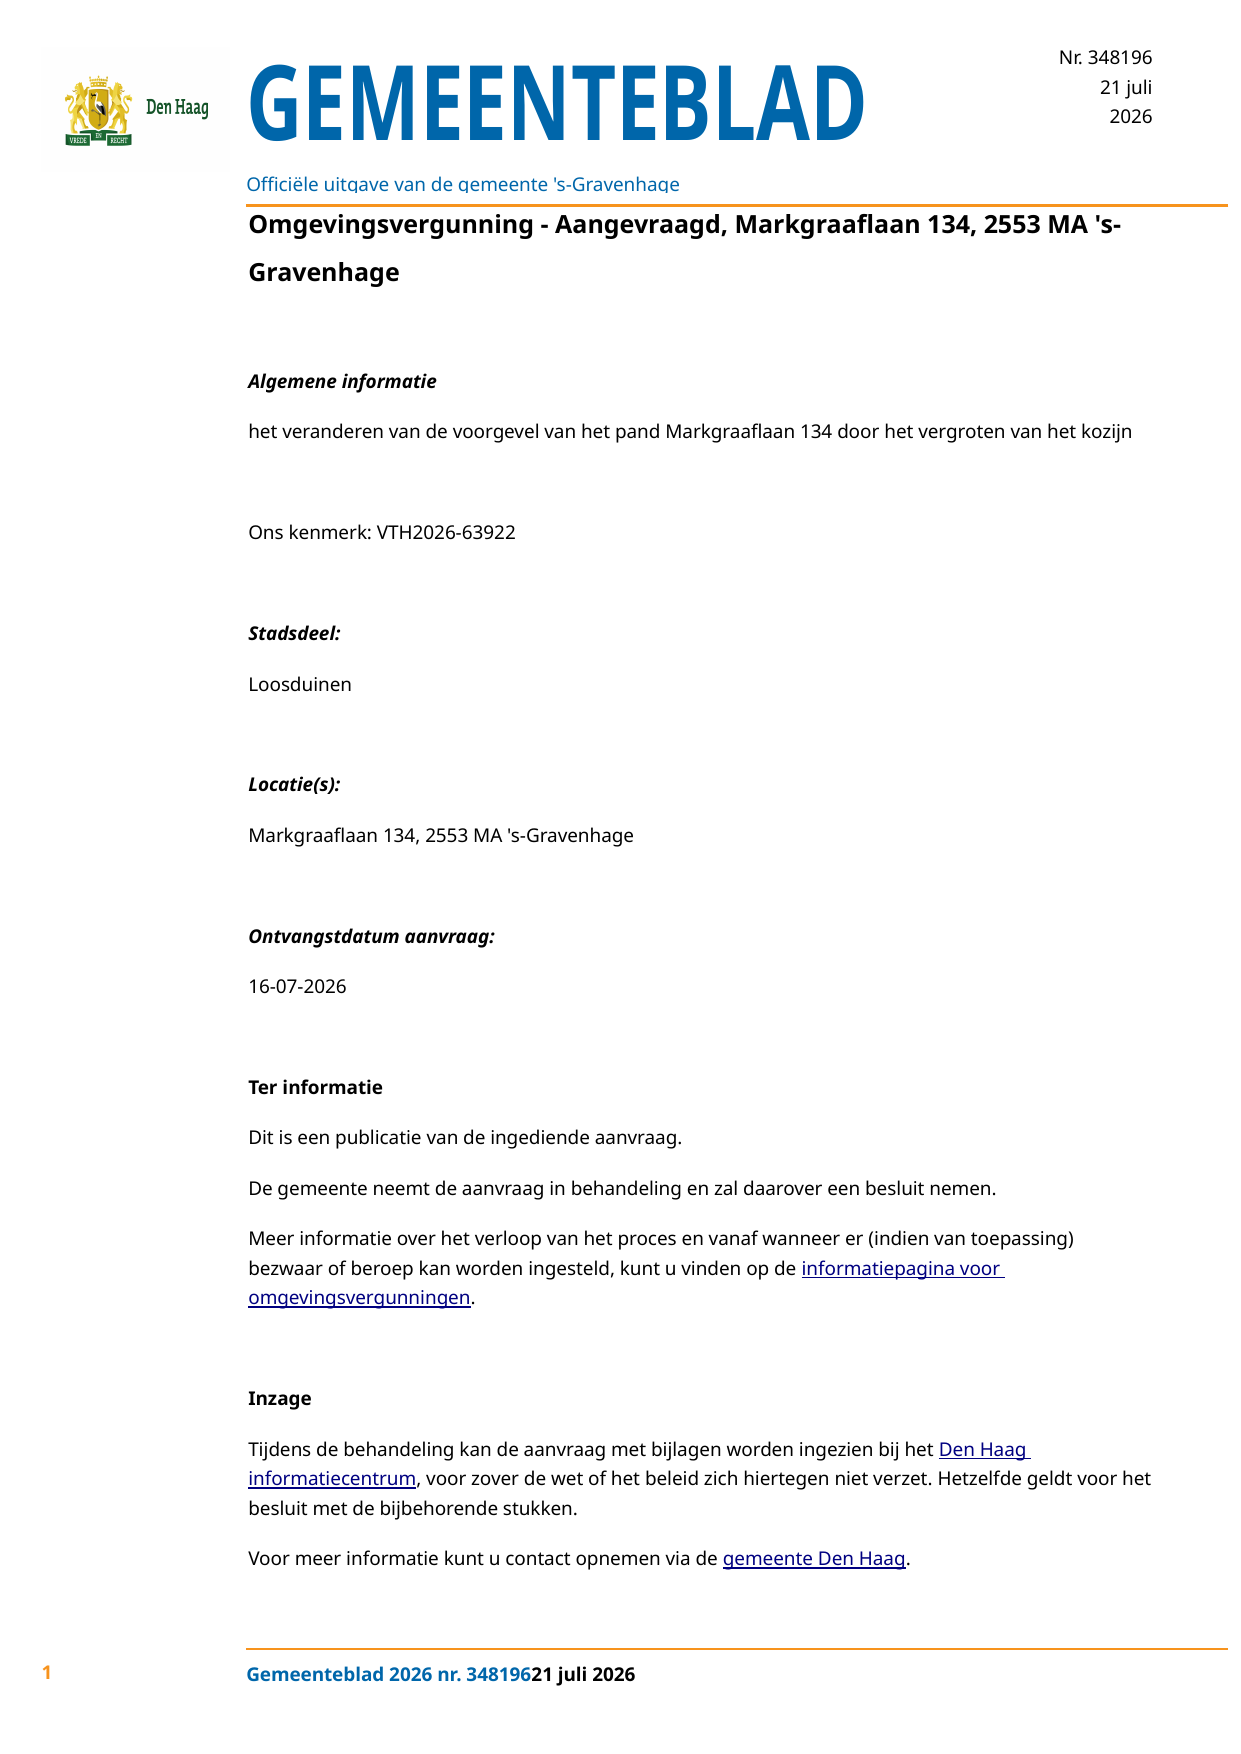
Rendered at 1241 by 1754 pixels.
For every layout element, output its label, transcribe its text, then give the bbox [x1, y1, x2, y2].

text Meer informatie over het verloop van het proces en vanaf wanneer er (indien van toepassing) bezwaar of beroep kan worden ingesteld, kunt u vinden op de informatiepagina voor omgevingsvergunningen. [248, 1225, 1152, 1310]
text Ontvangstdatum aanvraag: [248, 923, 1152, 949]
text Locatie(s): [248, 772, 1152, 797]
text Algemene informatie [248, 368, 1152, 394]
text het veranderen van de voorgevel van het pand Markgraaflaan 134 door het vergroten van het kozijn [248, 419, 1152, 444]
text Omgevingsvergunning - Aangevraagd, Markgraaflaan 134, 2553 MA 's-Gravenhage [248, 207, 1152, 288]
text Markgraaflaan 134, 2553 MA 's-Gravenhage [248, 822, 1152, 848]
text Loosduinen [248, 671, 1152, 697]
picture [41, 47, 231, 172]
text Dit is een publicatie van de ingediende aanvraag. [248, 1124, 1152, 1150]
text Ter informatie [248, 1074, 1152, 1100]
text Tijdens de behandeling kan de aanvraag met bijlagen worden ingezien bij het Den Haag informatiecentrum, voor zover de wet of het beleid zich hiertegen niet verzet. Hetzelfde geldt voor het besluit met de bijbehorende stukken. [248, 1436, 1152, 1521]
text 16-07-2026 [248, 973, 1152, 999]
text De gemeente neemt de aanvraag in behandeling en zal daarover een besluit nemen. [248, 1175, 1152, 1201]
text Inzage [248, 1385, 1152, 1411]
text Voor meer informatie kunt u contact opnemen via de gemeente Den Haag. [248, 1545, 1152, 1571]
text Stadsdeel: [248, 620, 1152, 646]
text Ons kenmerk: VTH2026-63922 [248, 519, 1152, 545]
